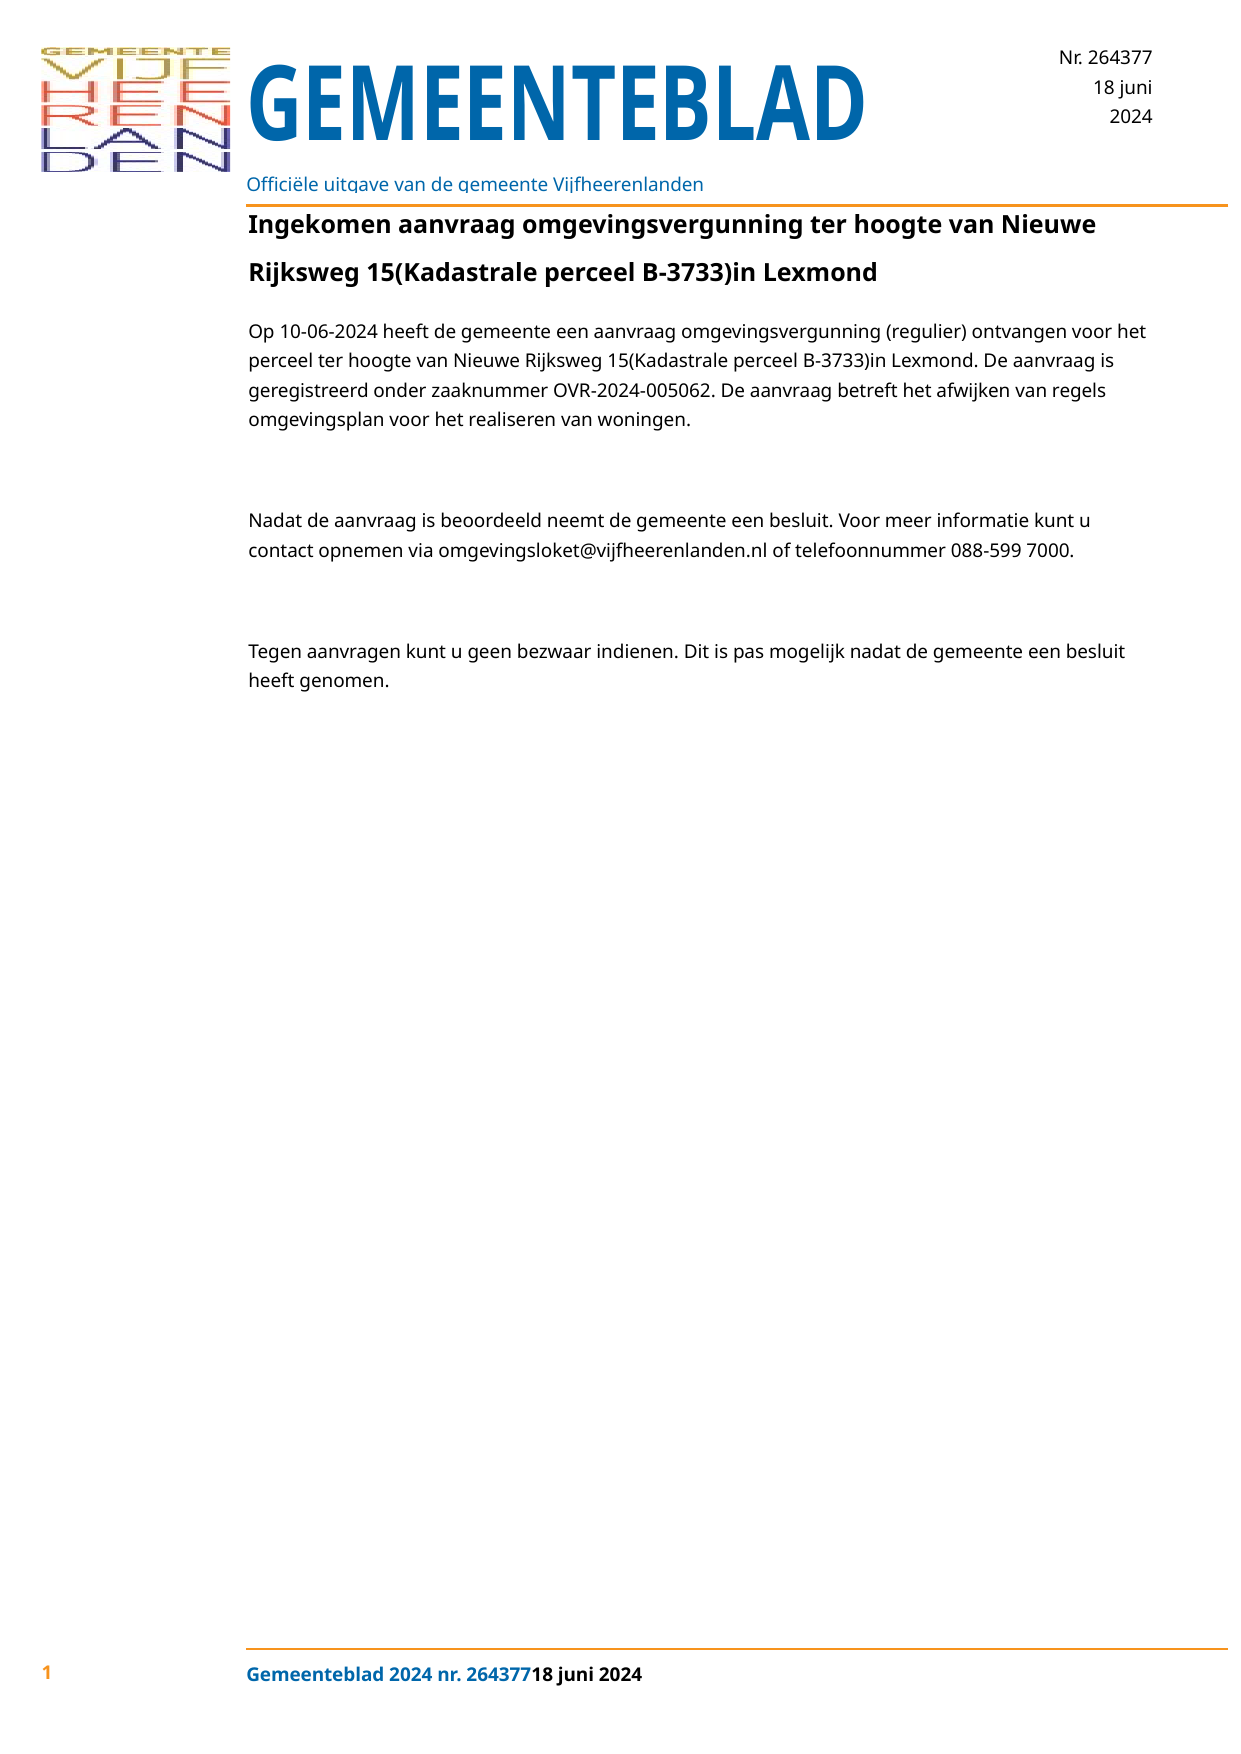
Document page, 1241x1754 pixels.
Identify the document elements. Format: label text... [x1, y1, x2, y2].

text Op 10-06-2024 heeft de gemeente een aanvraag omgevingsvergunning (regulier) ontvangen voor het perceel ter hoogte van Nieuwe Rijksweg 15(Kadastrale perceel B-3733)in Lexmond. De aanvraag is geregistreerd onder zaaknummer OVR-2024-005062. De aanvraag betreft het afwijken van regels omgevingsplan voor het realiseren van woningen. [248, 318, 1152, 432]
picture [41, 47, 231, 172]
text Tegen aanvragen kunt u geen bezwaar indienen. Dit is pas mogelijk nadat de gemeente een besluit heeft genomen. [248, 638, 1152, 693]
text Ingekomen aanvraag omgevingsvergunning ter hoogte van Nieuwe Rijksweg 15(Kadastrale perceel B-3733)in Lexmond [248, 207, 1152, 288]
text Nadat de aanvraag is beoordeeld neemt de gemeente een besluit. Voor meer informatie kunt u contact opnemen via omgevingsloket@vijfheerenlanden.nl of telefoonnummer 088-599 7000. [248, 507, 1152, 563]
